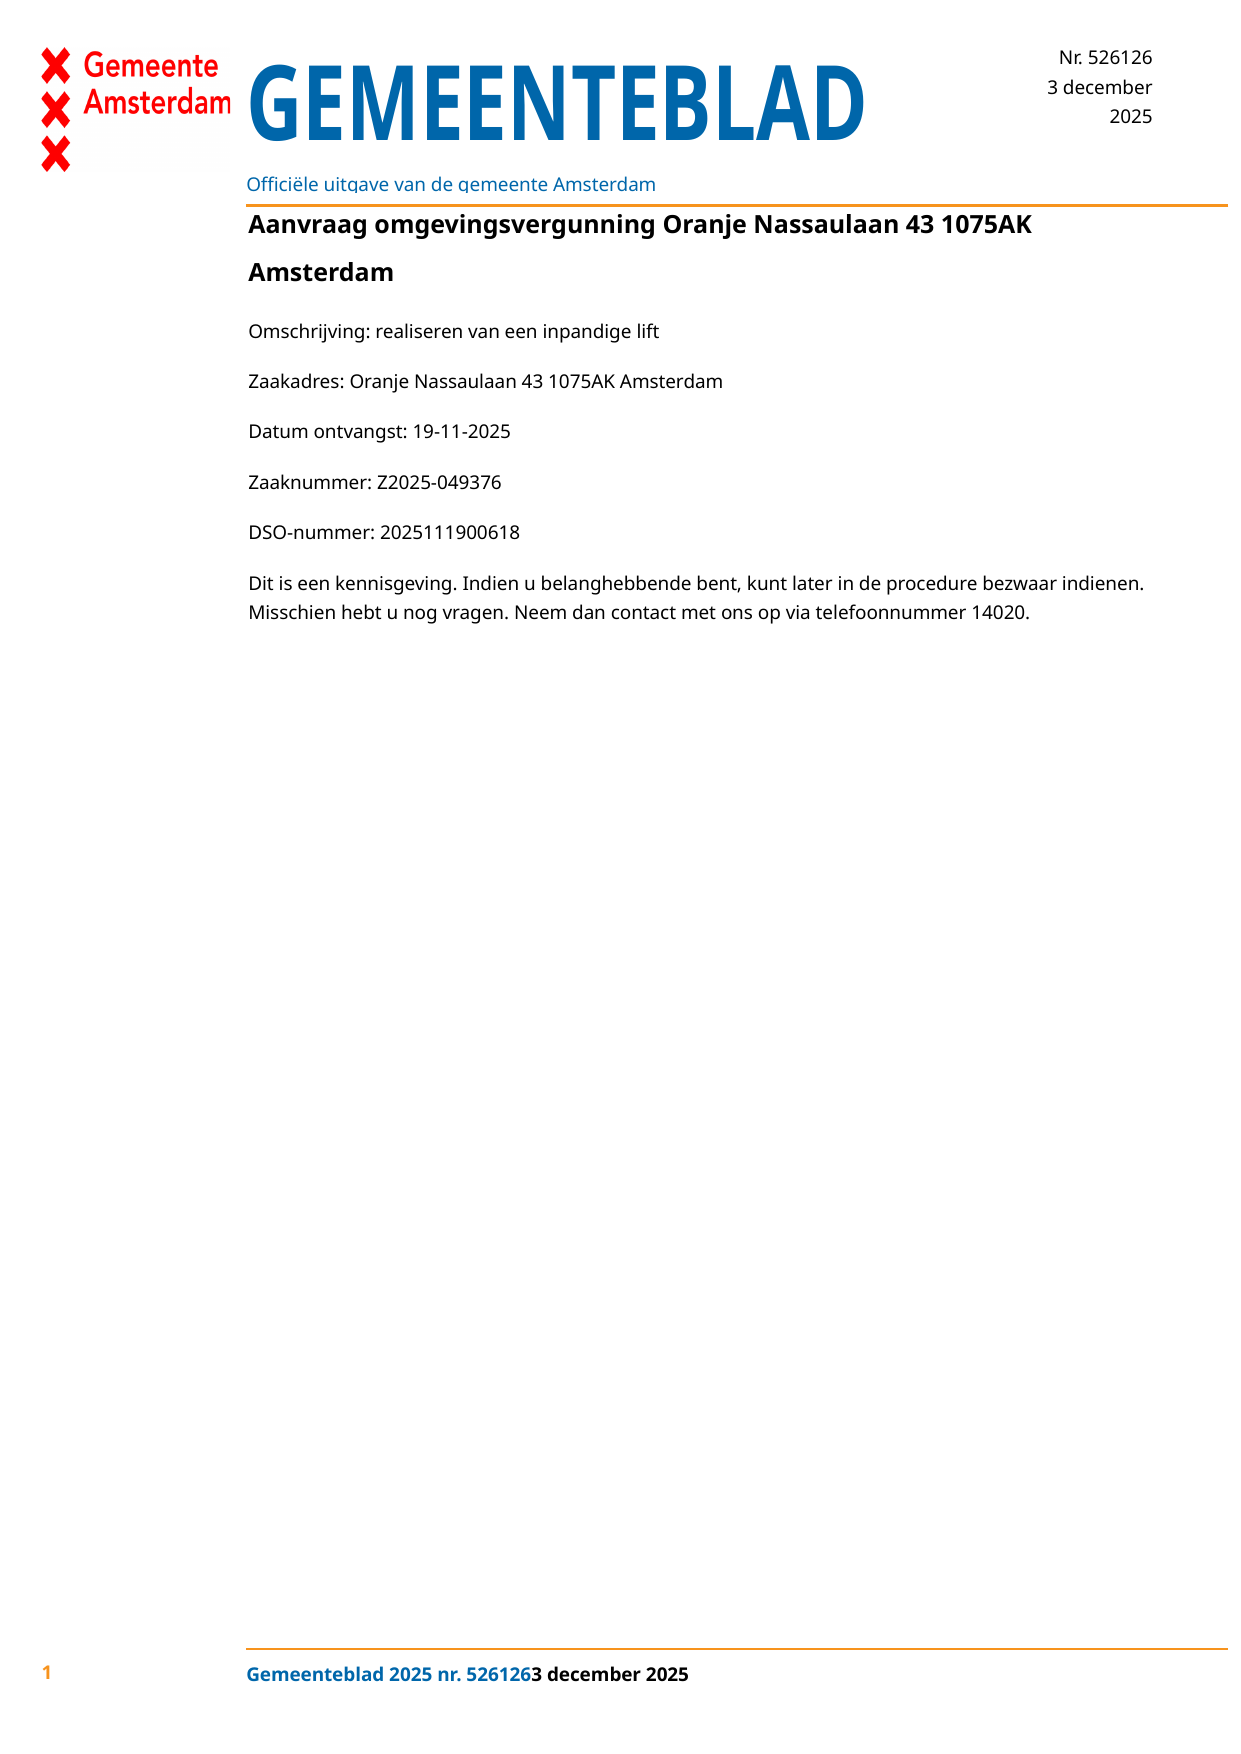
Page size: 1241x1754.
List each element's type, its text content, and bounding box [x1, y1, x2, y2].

text Dit is een kennisgeving. Indien u belanghebbende bent, kunt later in de procedure bezwaar indienen. Misschien hebt u nog vragen. Neem dan contact met ons op via telefoonnummer 14020. [248, 570, 1152, 625]
text Zaakadres: Oranje Nassaulaan 43 1075AK Amsterdam [248, 368, 1152, 394]
text Aanvraag omgevingsvergunning Oranje Nassaulaan 43 1075AK Amsterdam [248, 207, 1152, 288]
text DSO-nummer: 2025111900618 [248, 519, 1152, 545]
text Datum ontvangst: 19-11-2025 [248, 419, 1152, 444]
text Omschrijving: realiseren van een inpandige lift [248, 318, 1152, 344]
picture [41, 47, 231, 172]
text Zaaknummer: Z2025-049376 [248, 469, 1152, 495]
